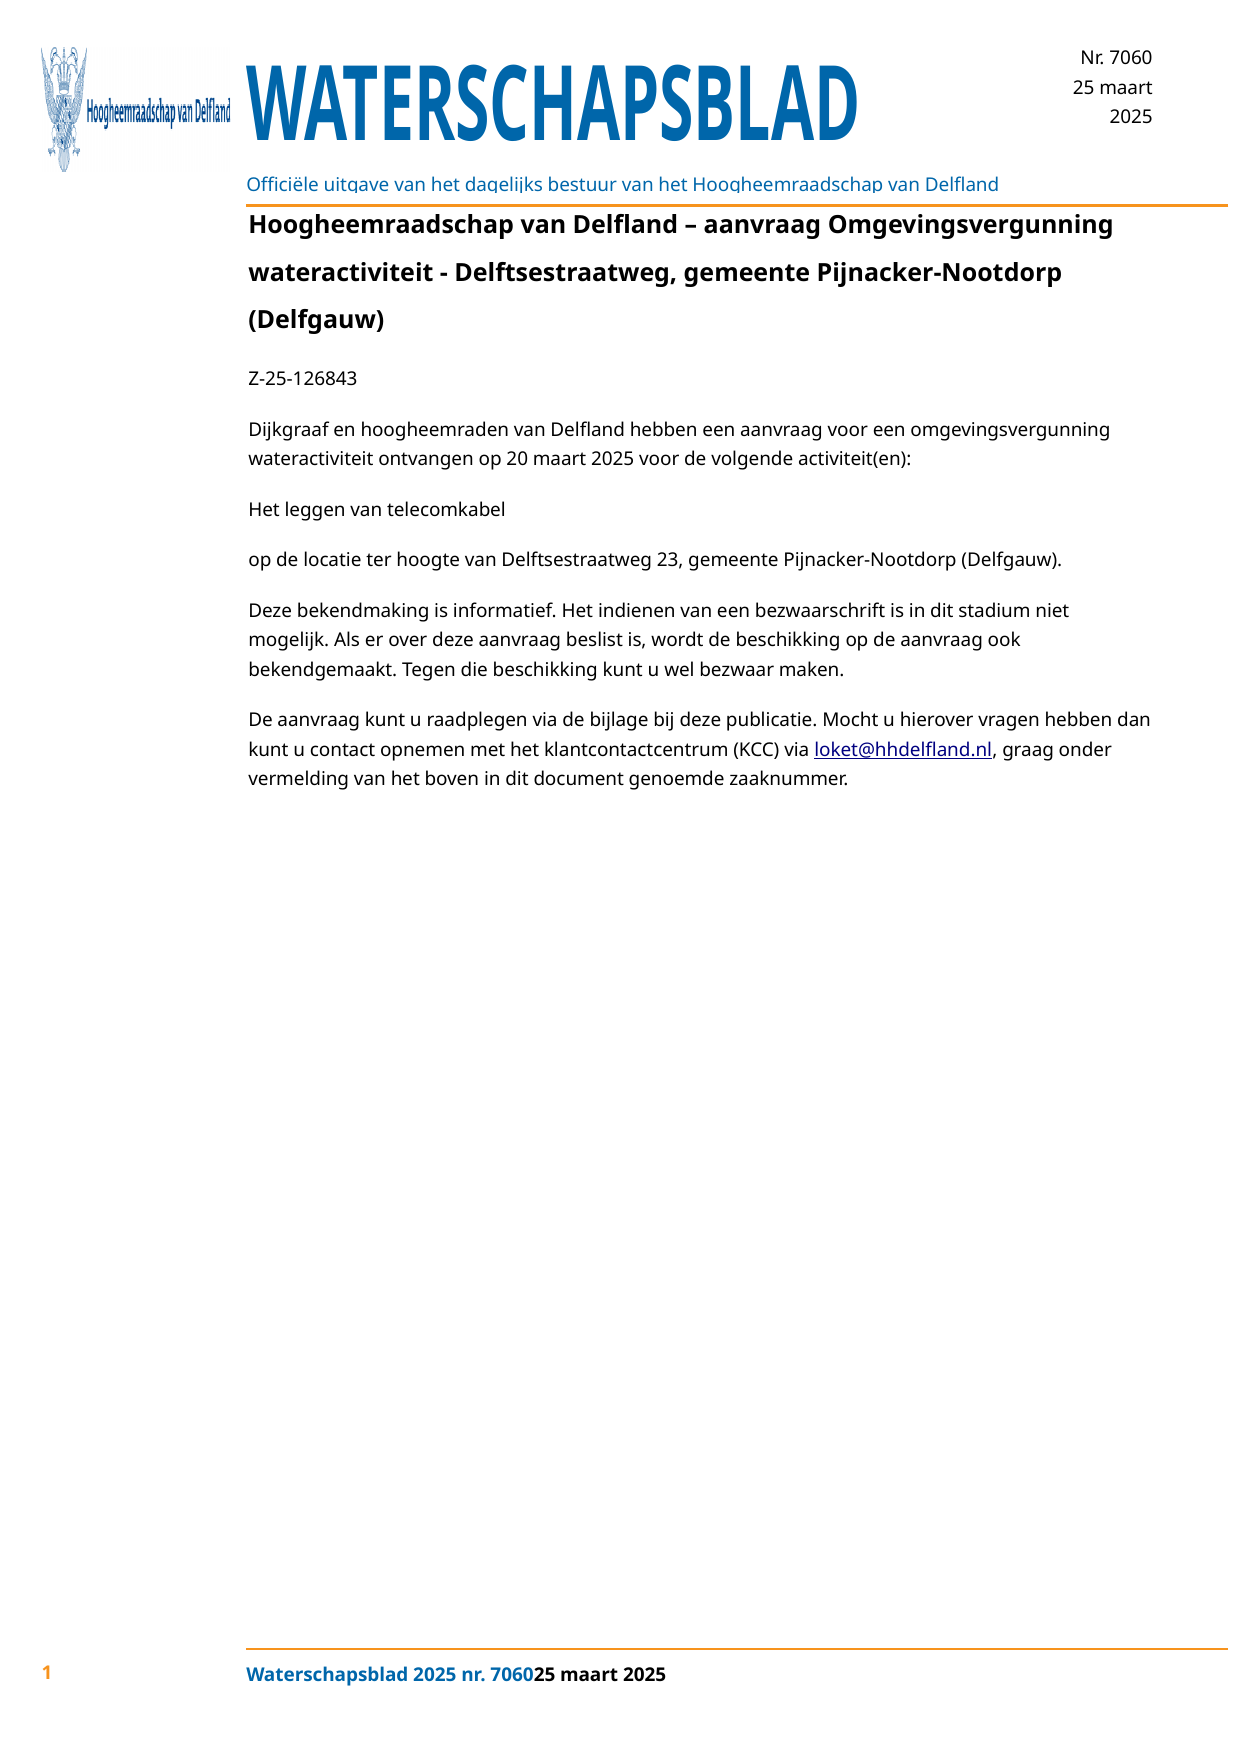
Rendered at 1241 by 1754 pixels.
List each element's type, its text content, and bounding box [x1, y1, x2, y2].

text Dijkgraaf en hoogheemraden van Delfland hebben een aanvraag voor een omgevingsvergunning wateractiviteit ontvangen op 20 maart 2025 voor de volgende activiteit(en): [248, 416, 1152, 471]
text Deze bekendmaking is informatief. Het indienen van een bezwaarschrift is in dit stadium niet mogelijk. Als er over deze aanvraag beslist is, wordt de beschikking op de aanvraag ook bekendgemaakt. Tegen die beschikking kunt u wel bezwaar maken. [248, 597, 1152, 682]
text Het leggen van telecomkabel [248, 496, 1152, 522]
text Hoogheemraadschap van Delfland – aanvraag Omgevingsvergunning wateractiviteit - Delftsestraatweg, gemeente Pijnacker-Nootdorp (Delfgauw) [248, 207, 1152, 336]
text Z-25-126843 [248, 366, 1152, 391]
text op de locatie ter hoogte van Delftsestraatweg 23, gemeente Pijnacker-Nootdorp (Delfgauw). [248, 546, 1152, 572]
text De aanvraag kunt u raadplegen via de bijlage bij deze publicatie. Mocht u hierover vragen hebben dan kunt u contact opnemen met het klantcontactcentrum (KCC) via loket@hhdelfland.nl, graag onder vermelding van het boven in dit document genoemde zaaknummer. [248, 706, 1152, 791]
picture [41, 47, 231, 172]
